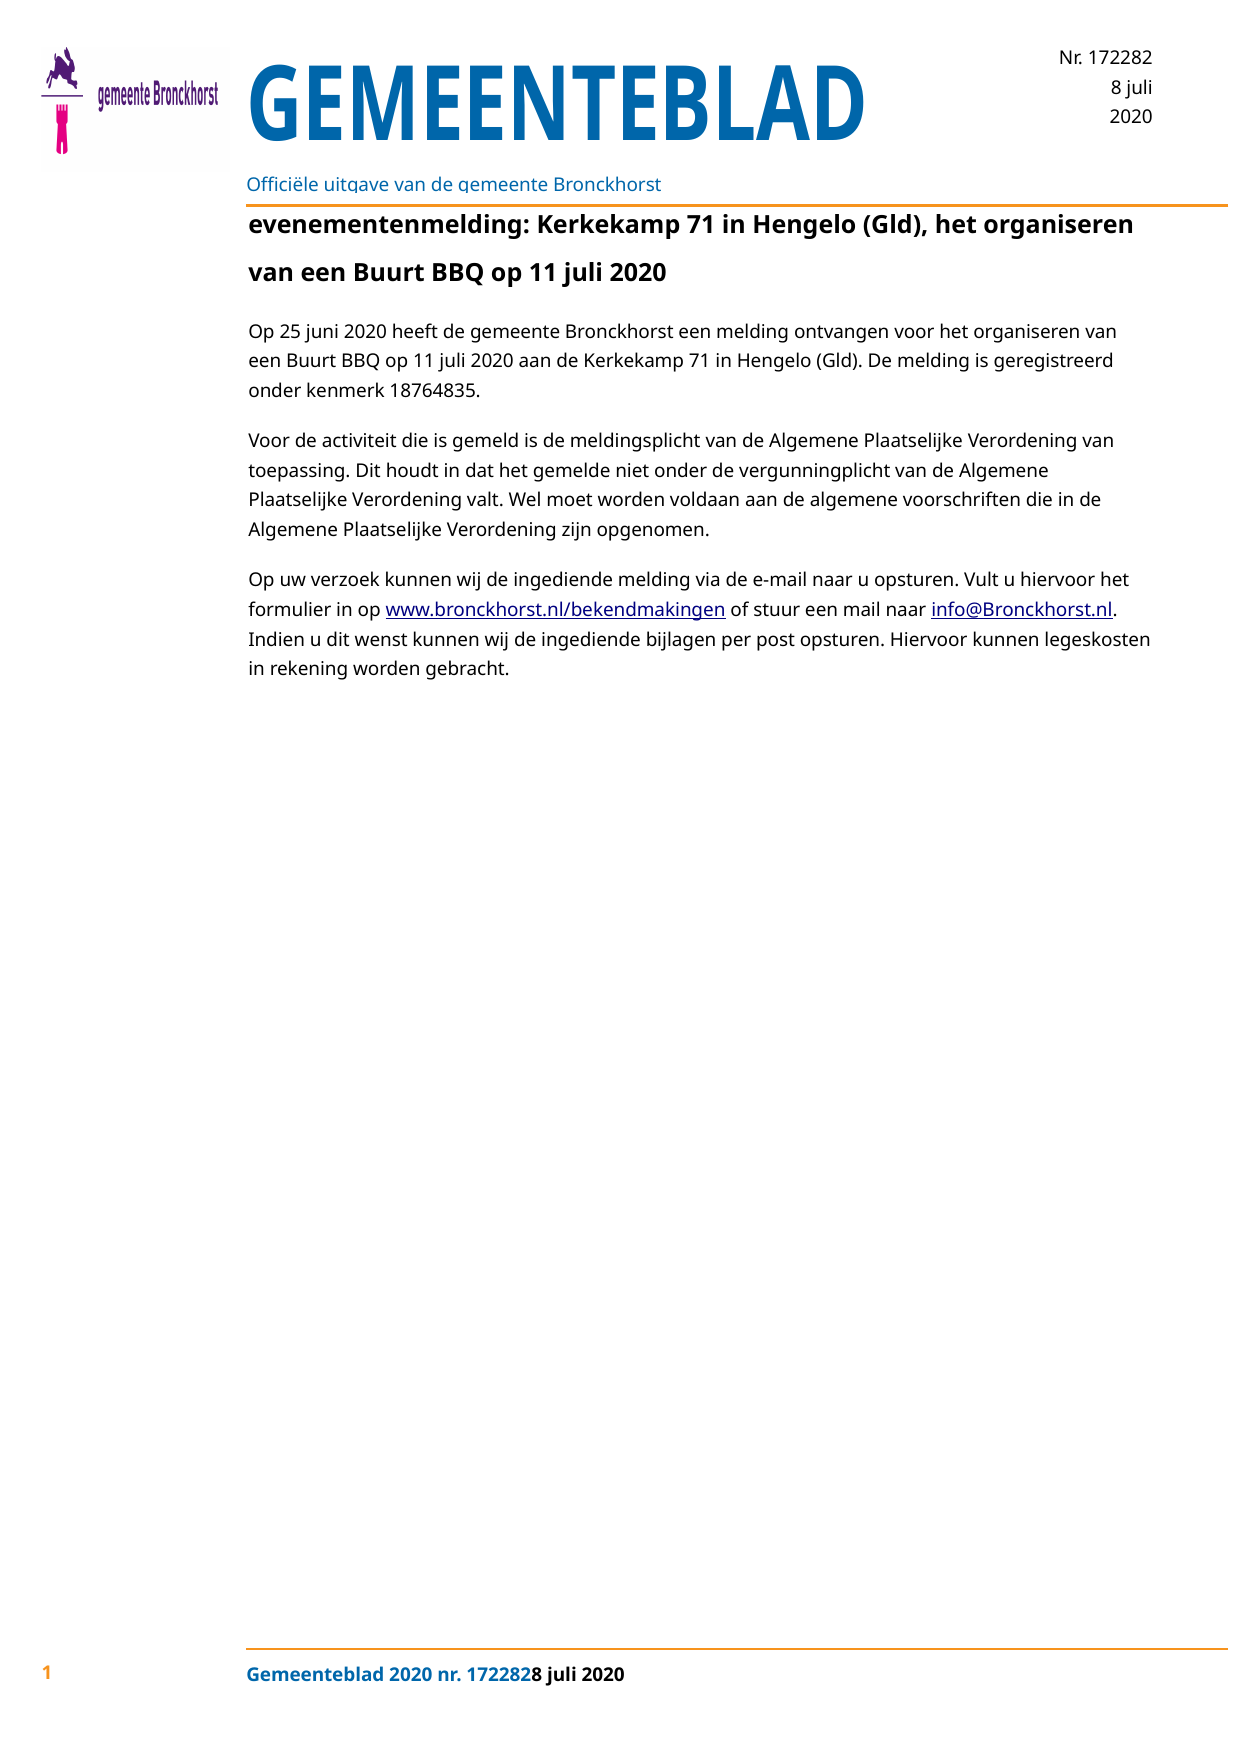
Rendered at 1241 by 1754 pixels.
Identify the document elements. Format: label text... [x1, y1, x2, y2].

text Voor de activiteit die is gemeld is de meldingsplicht van de Algemene Plaatselijke Verordening van toepassing. Dit houdt in dat het gemelde niet onder de vergunningplicht van de Algemene Plaatselijke Verordening valt. Wel moet worden voldaan aan de algemene voorschriften die in de Algemene Plaatselijke Verordening zijn opgenomen. [248, 427, 1152, 542]
text Op uw verzoek kunnen wij de ingediende melding via de e-mail naar u opsturen. Vult u hiervoor het formulier in op www.bronckhorst.nl/bekendmakingen of stuur een mail naar info@Bronckhorst.nl. Indien u dit wenst kunnen wij de ingediende bijlagen per post opsturen. Hiervoor kunnen legeskosten in rekening worden gebracht. [248, 567, 1152, 681]
picture [41, 47, 231, 172]
text Op 25 juni 2020 heeft de gemeente Bronckhorst een melding ontvangen voor het organiseren van een Buurt BBQ op 11 juli 2020 aan de Kerkekamp 71 in Hengelo (Gld). De melding is geregistreerd onder kenmerk 18764835. [248, 318, 1152, 403]
text evenementenmelding: Kerkekamp 71 in Hengelo (Gld), het organiseren van een Buurt BBQ op 11 juli 2020 [248, 207, 1152, 288]
